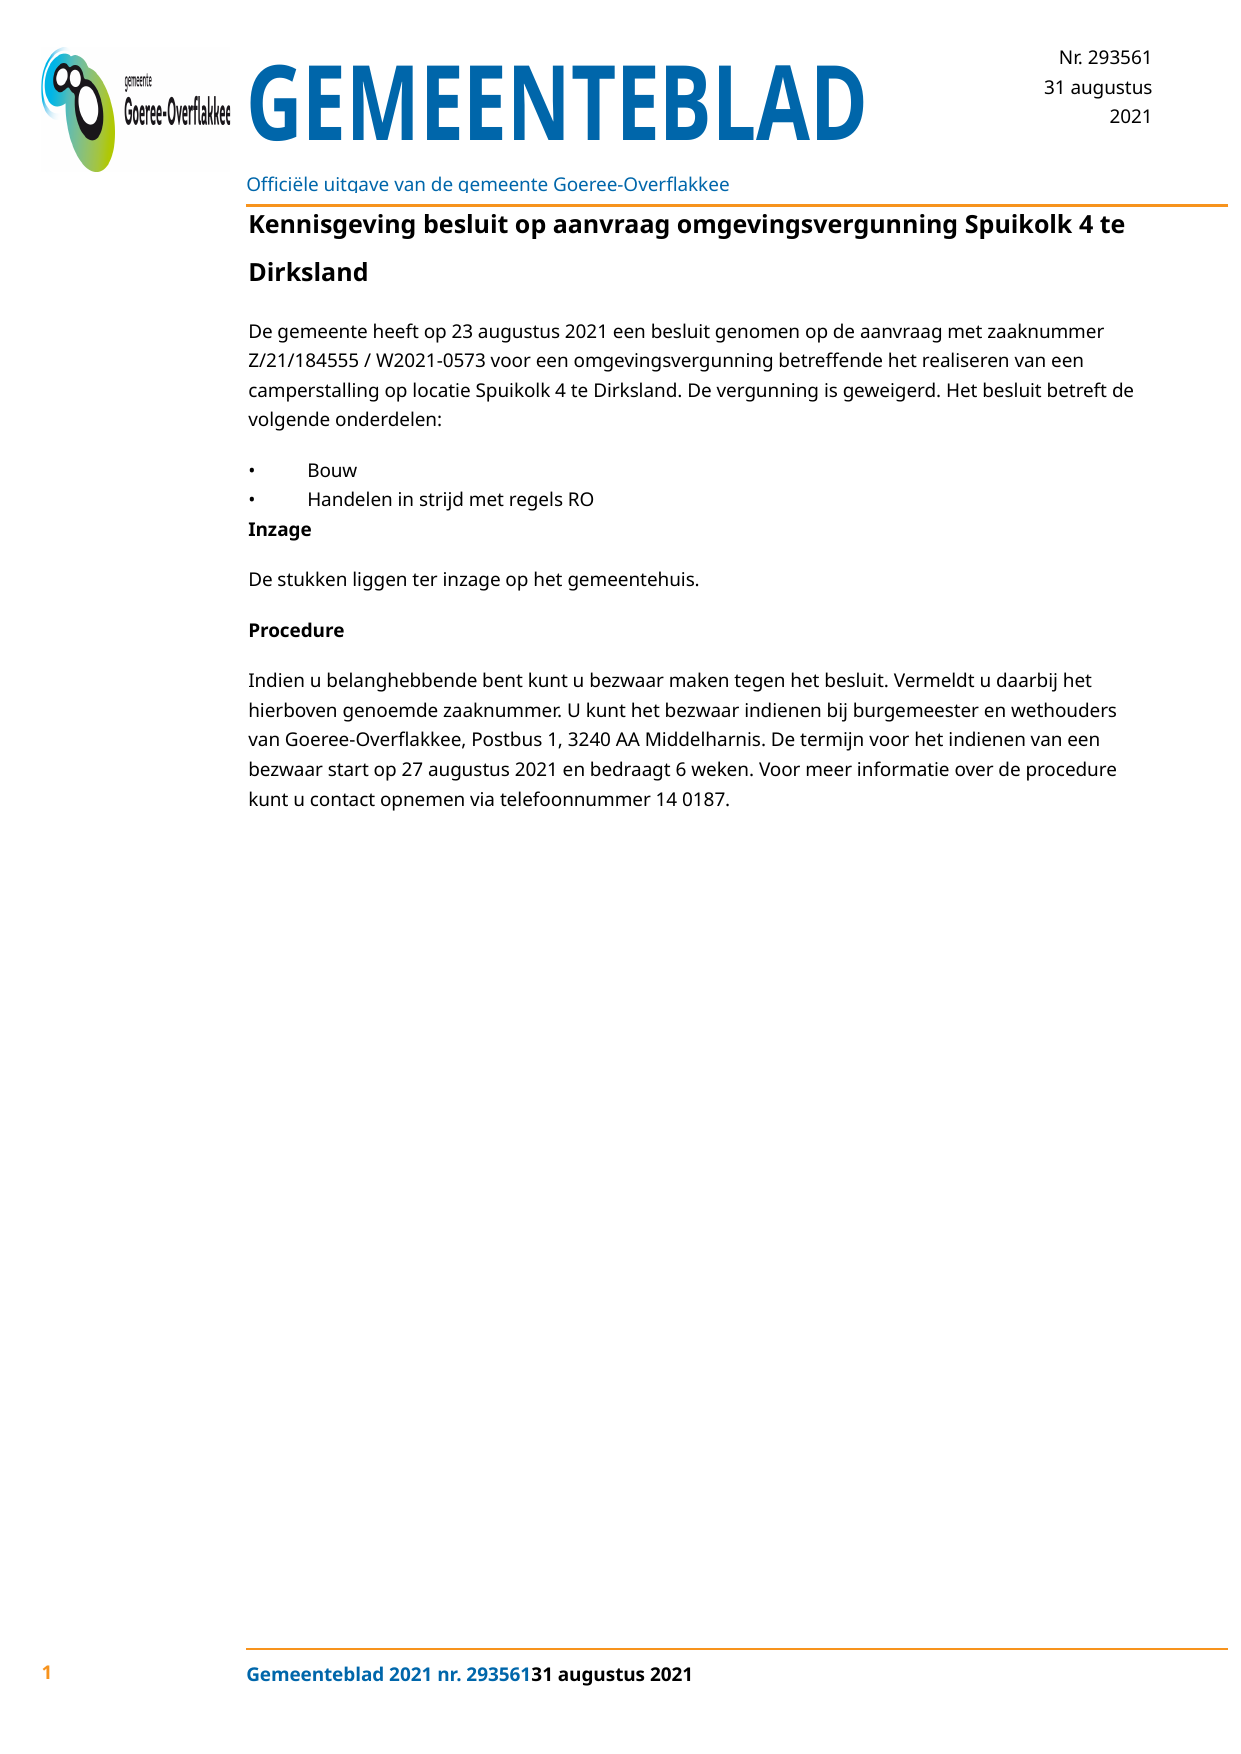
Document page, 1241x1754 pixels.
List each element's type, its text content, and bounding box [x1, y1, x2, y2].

text Kennisgeving besluit op aanvraag omgevingsvergunning Spuikolk 4 te Dirksland [248, 207, 1152, 288]
text De stukken liggen ter inzage op het gemeentehuis. [248, 567, 1152, 592]
list Handelen in strijd met regels RO [248, 487, 1152, 512]
text Procedure [248, 617, 1152, 643]
text Inzage [248, 516, 1152, 542]
text De gemeente heeft op 23 augustus 2021 een besluit genomen op de aanvraag met zaaknummer Z/21/184555 / W2021-0573 voor een omgevingsvergunning betreffende het realiseren van een camperstalling op locatie Spuikolk 4 te Dirksland. De vergunning is geweigerd. Het besluit betreft de volgende onderdelen: [248, 318, 1152, 432]
picture [41, 47, 231, 172]
list Bouw [248, 457, 1152, 483]
text Indien u belanghebbende bent kunt u bezwaar maken tegen het besluit. Vermeldt u daarbij het hierboven genoemde zaaknummer. U kunt het bezwaar indienen bij burgemeester en wethouders van Goeree-Overflakkee, Postbus 1, 3240 AA Middelharnis. De termijn voor het indienen van een bezwaar start op 27 augustus 2021 en bedraagt 6 weken. Voor meer informatie over de procedure kunt u contact opnemen via telefoonnummer 14 0187. [248, 667, 1152, 812]
